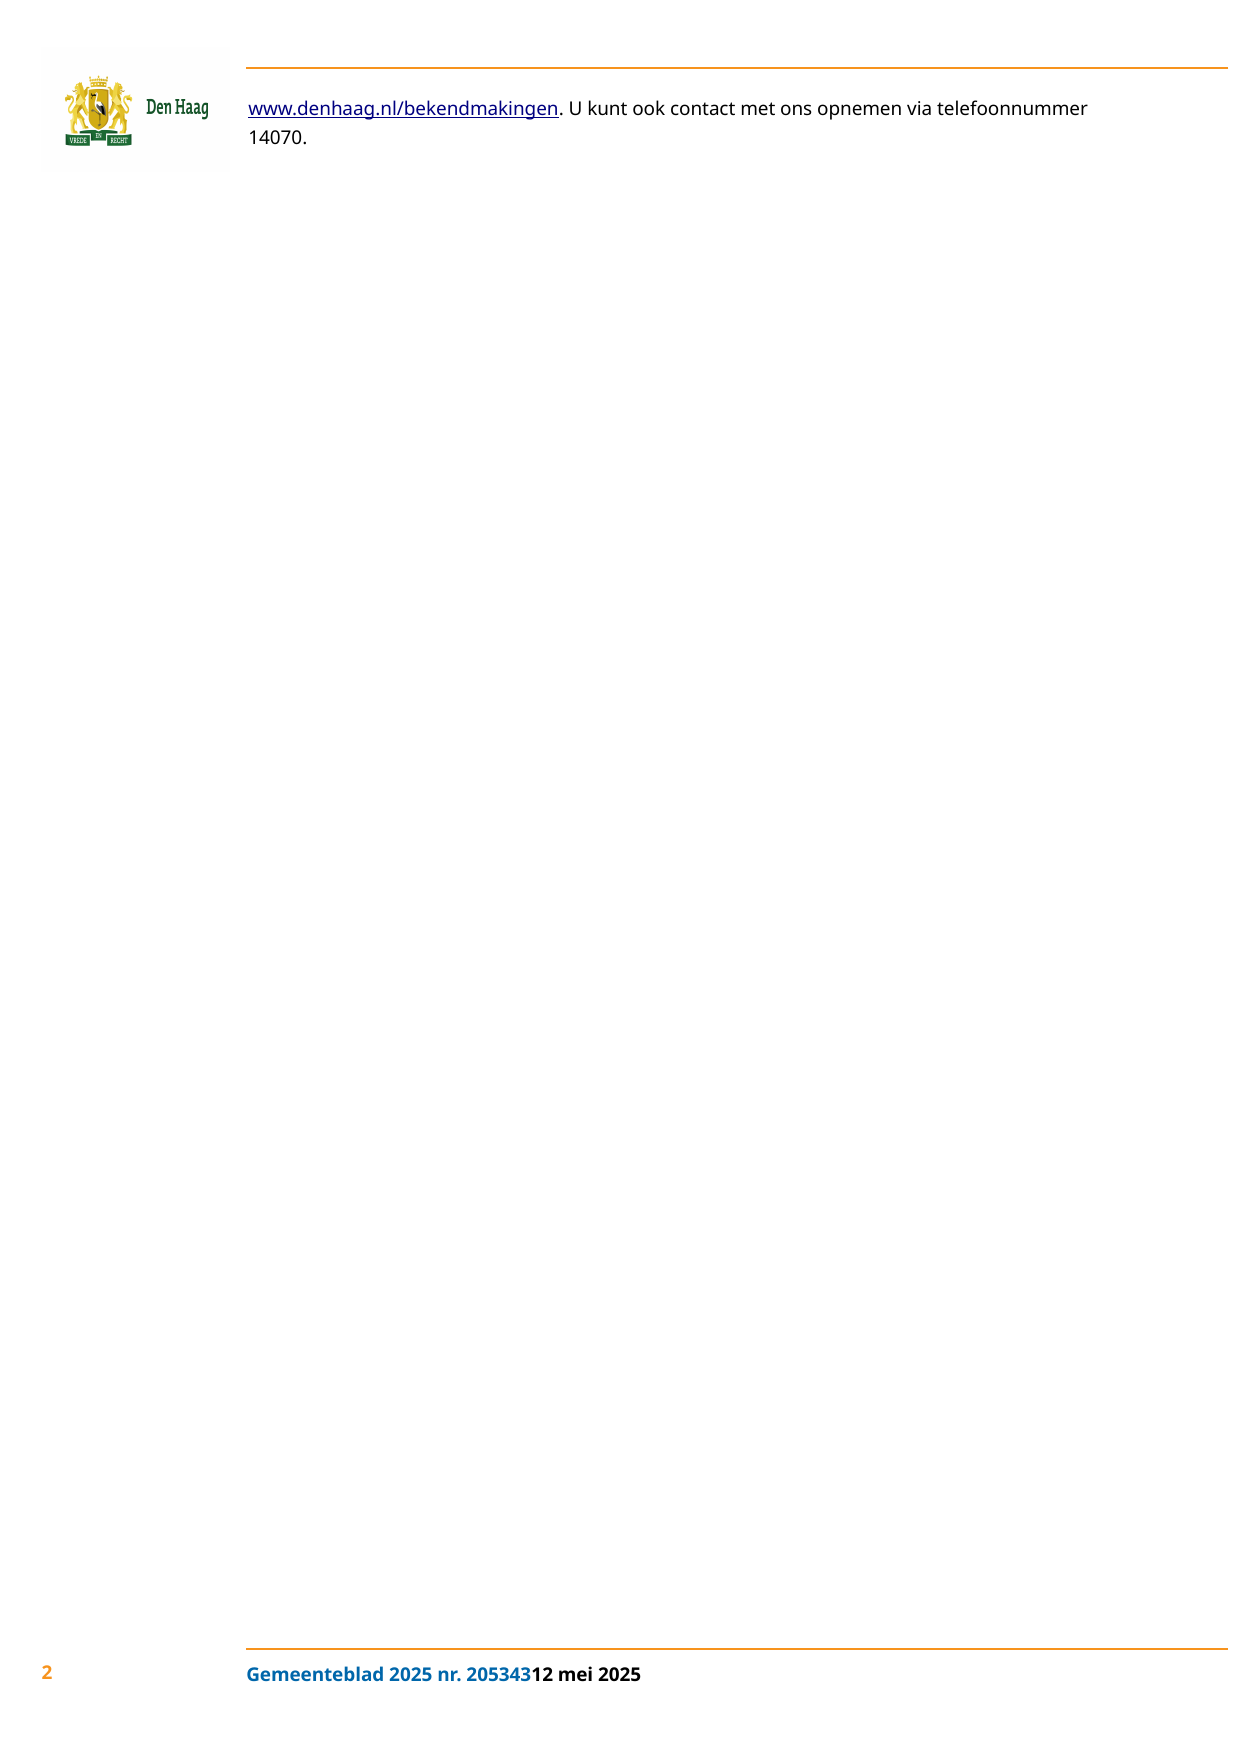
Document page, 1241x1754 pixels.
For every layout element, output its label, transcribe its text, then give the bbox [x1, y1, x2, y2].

picture [41, 47, 231, 172]
text www.denhaag.nl/bekendmakingen. U kunt ook contact met ons opnemen via telefoonnummer 14070. [248, 95, 1152, 150]
